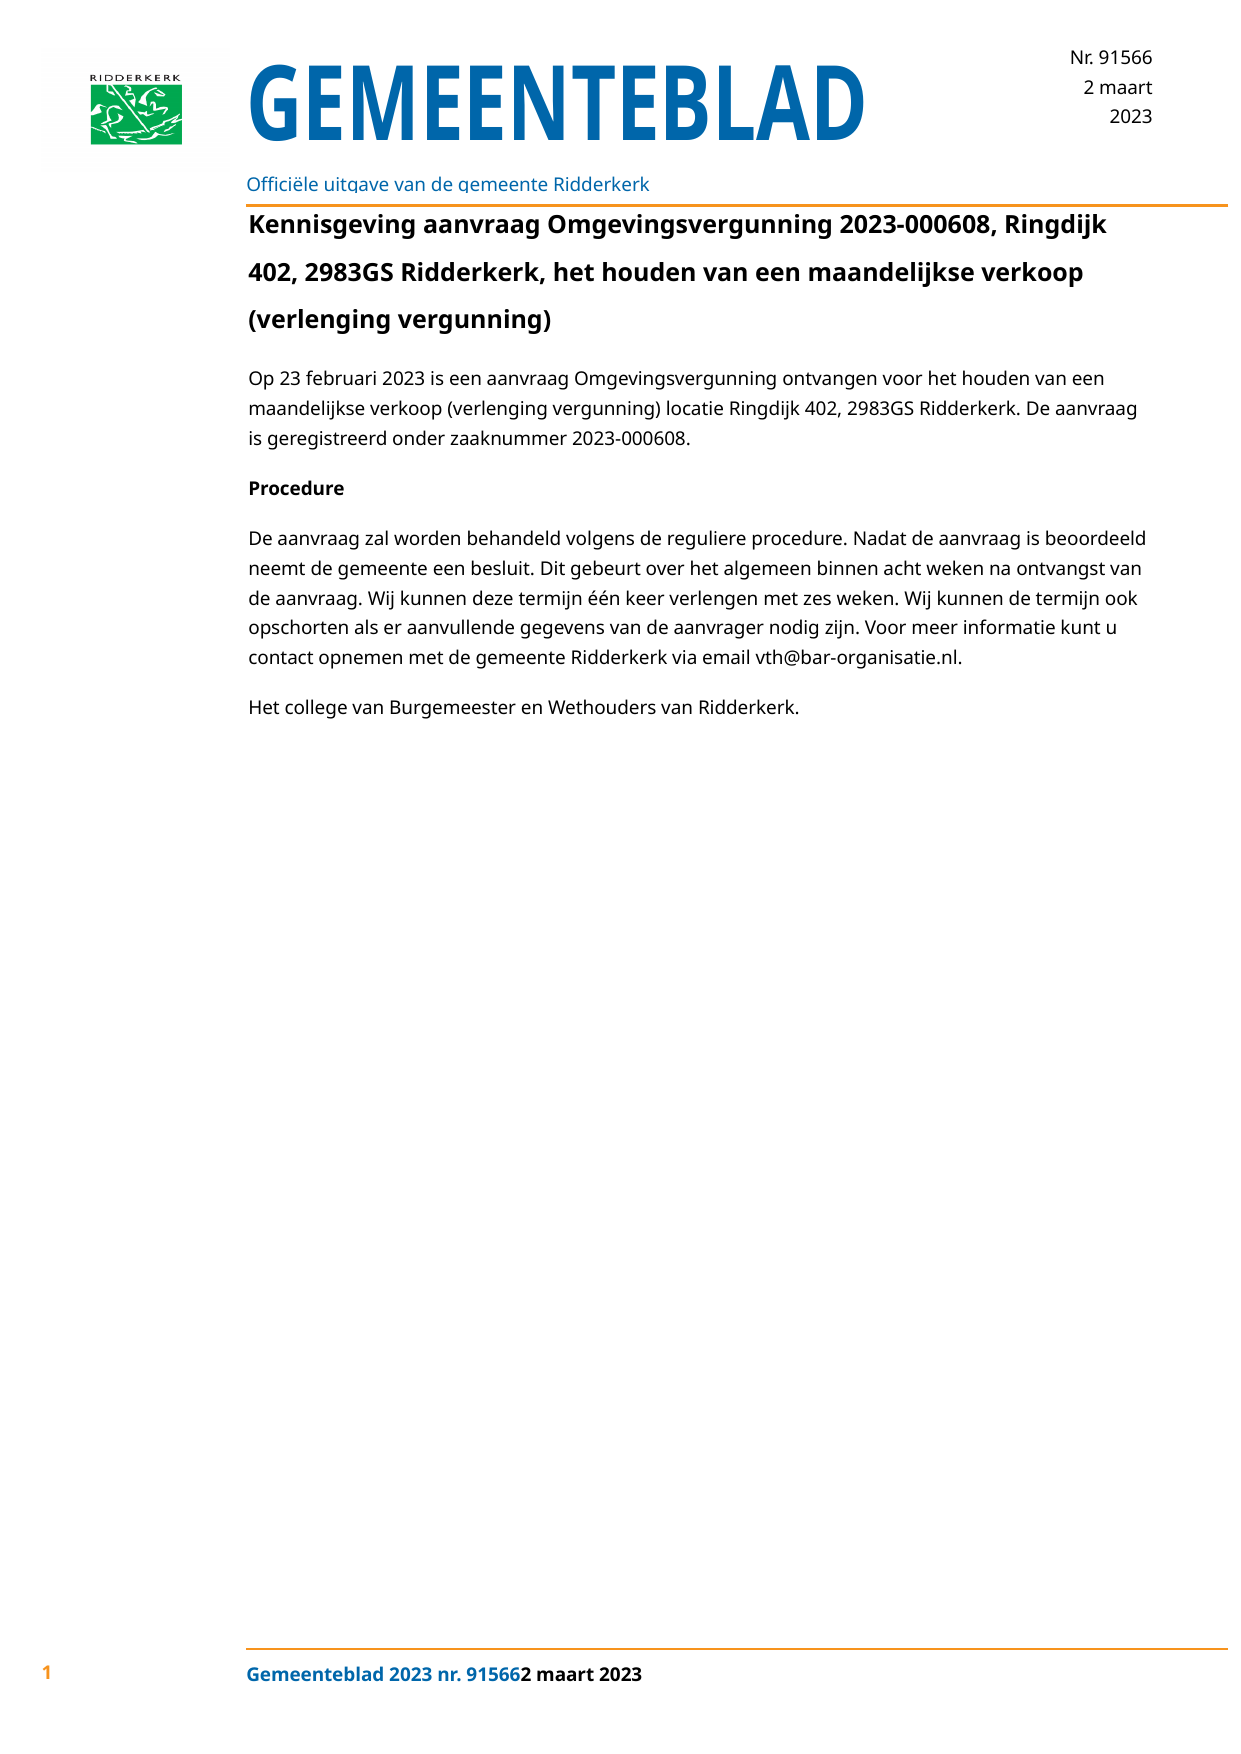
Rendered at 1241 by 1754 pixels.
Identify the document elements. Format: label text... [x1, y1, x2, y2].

text Op 23 februari 2023 is een aanvraag Omgevingsvergunning ontvangen voor het houden van een maandelijkse verkoop (verlenging vergunning) locatie Ringdijk 402, 2983GS Ridderkerk. De aanvraag is geregistreerd onder zaaknummer 2023-000608. [248, 366, 1152, 450]
text Het college van Burgemeester en Wethouders van Ridderkerk. [248, 694, 1152, 720]
text De aanvraag zal worden behandeld volgens de reguliere procedure. Nadat de aanvraag is beoordeeld neemt de gemeente een besluit. Dit gebeurt over het algemeen binnen acht weken na ontvangst van de aanvraag. Wij kunnen deze termijn één keer verlengen met zes weken. Wij kunnen de termijn ook opschorten als er aanvullende gegevens van de aanvrager nodig zijn. Voor meer informatie kunt u contact opnemen met de gemeente Ridderkerk via email vth@bar-organisatie.nl. [248, 526, 1152, 669]
picture [41, 47, 231, 172]
text Procedure [248, 475, 1152, 501]
text Kennisgeving aanvraag Omgevingsvergunning 2023-000608, Ringdijk 402, 2983GS Ridderkerk, het houden van een maandelijkse verkoop (verlenging vergunning) [248, 207, 1152, 336]
